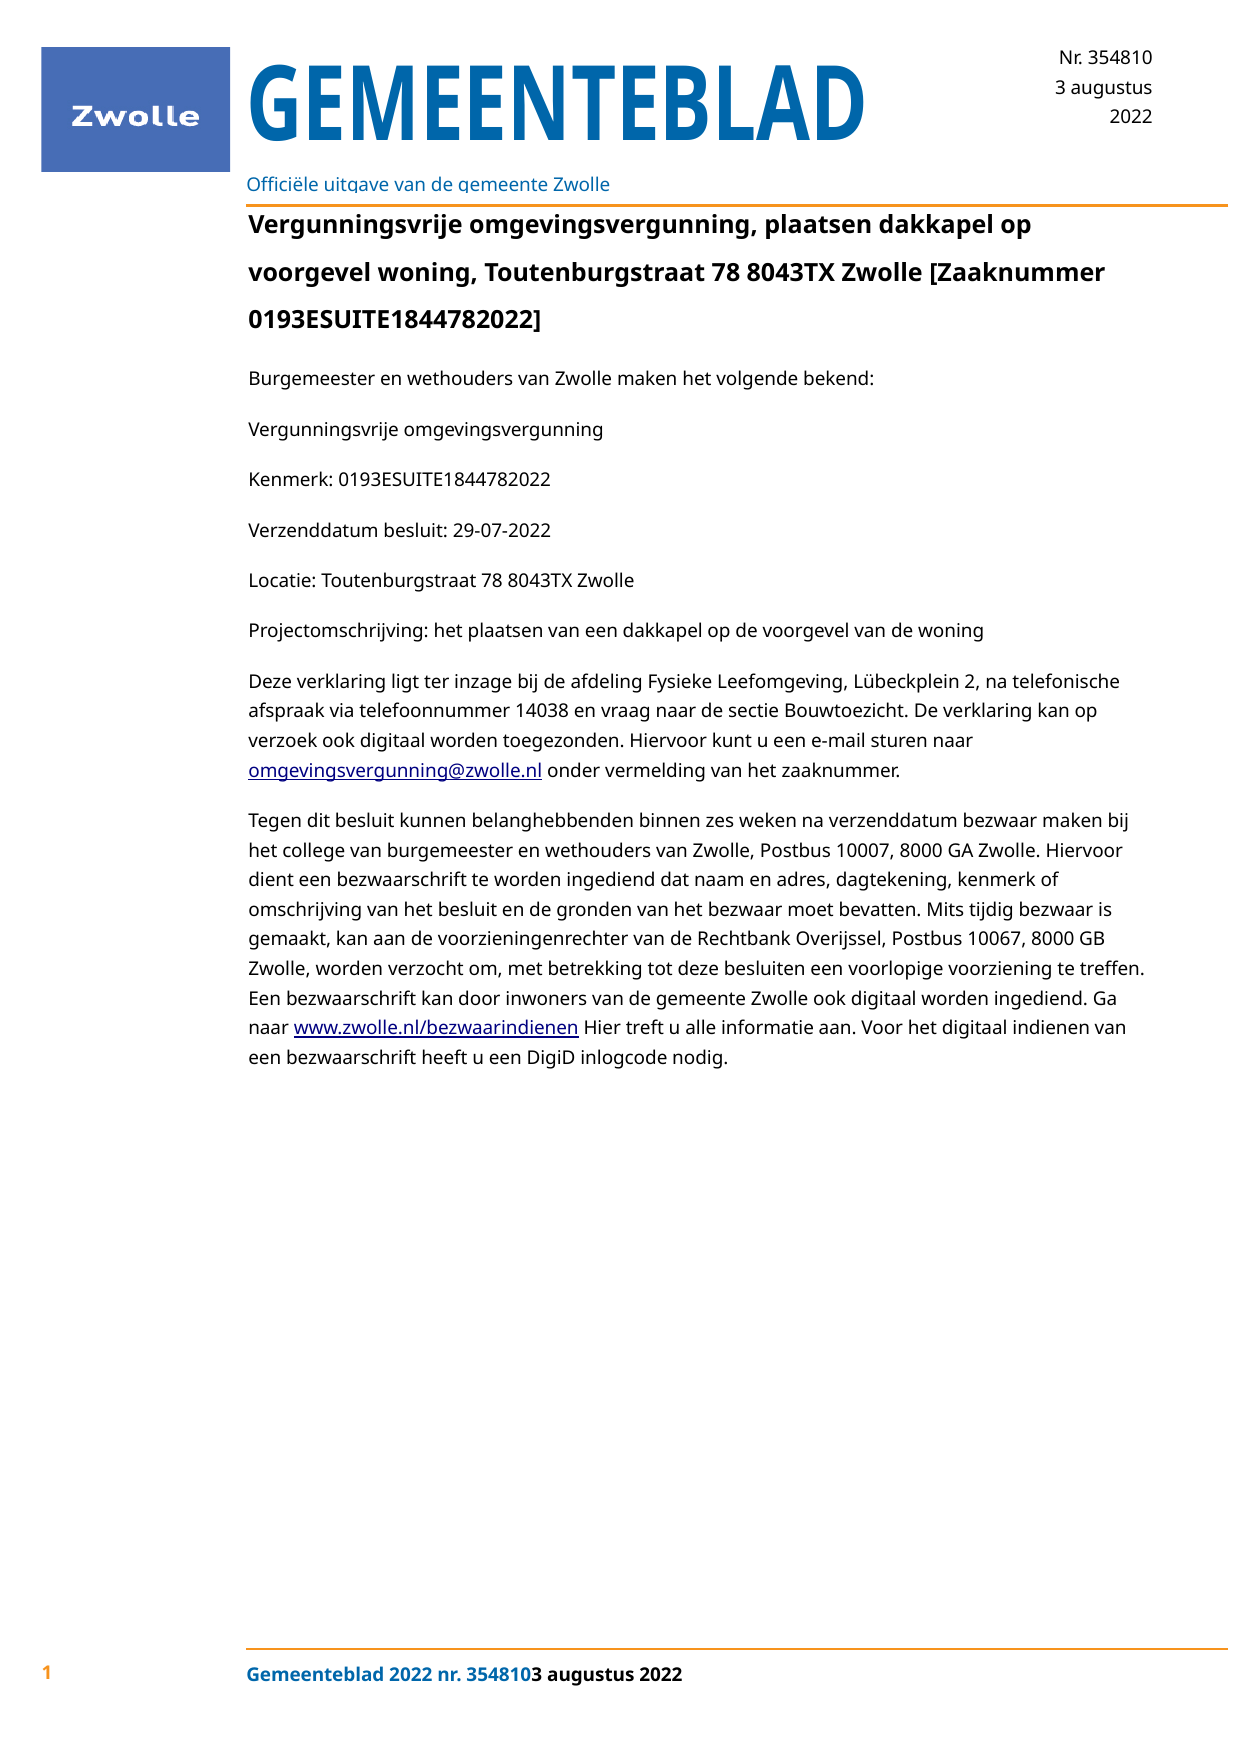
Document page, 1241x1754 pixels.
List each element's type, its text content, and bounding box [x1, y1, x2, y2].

text Vergunningsvrije omgevingsvergunning [248, 416, 1152, 442]
picture [41, 47, 231, 172]
text Verzenddatum besluit: 29-07-2022 [248, 517, 1152, 542]
text Projectomschrijving: het plaatsen van een dakkapel op de voorgevel van de woning [248, 618, 1152, 643]
text Deze verklaring ligt ter inzage bij de afdeling Fysieke Leefomgeving, Lübeckplein 2, na telefonische afspraak via telefoonnummer 14038 en vraag naar de sectie Bouwtoezicht. De verklaring kan op verzoek ook digitaal worden toegezonden. Hiervoor kunt u een e-mail sturen naar omgevingsvergunning@zwolle.nl onder vermelding van het zaaknummer. [248, 668, 1152, 782]
text Tegen dit besluit kunnen belanghebbenden binnen zes weken na verzenddatum bezwaar maken bij het college van burgemeester en wethouders van Zwolle, Postbus 10007, 8000 GA Zwolle. Hiervoor dient een bezwaarschrift te worden ingediend dat naam en adres, dagtekening, kenmerk of omschrijving van het besluit en de gronden van het bezwaar moet bevatten. Mits tijdig bezwaar is gemaakt, kan aan de voorzieningenrechter van de Rechtbank Overijssel, Postbus 10067, 8000 GB Zwolle, worden verzocht om, met betrekking tot deze besluiten een voorlopige voorziening te treffen. Een bezwaarschrift kan door inwoners van de gemeente Zwolle ook digitaal worden ingediend. Ga naar www.zwolle.nl/bezwaarindienen Hier treft u alle informatie aan. Voor het digitaal indienen van een bezwaarschrift heeft u een DigiD inlogcode nodig. [248, 807, 1152, 1069]
text Kenmerk: 0193ESUITE1844782022 [248, 466, 1152, 492]
text Locatie: Toutenburgstraat 78 8043TX Zwolle [248, 567, 1152, 593]
text Burgemeester en wethouders van Zwolle maken het volgende bekend: [248, 366, 1152, 391]
text Vergunningsvrije omgevingsvergunning, plaatsen dakkapel op voorgevel woning, Toutenburgstraat 78 8043TX Zwolle [Zaaknummer 0193ESUITE1844782022] [248, 207, 1152, 336]
